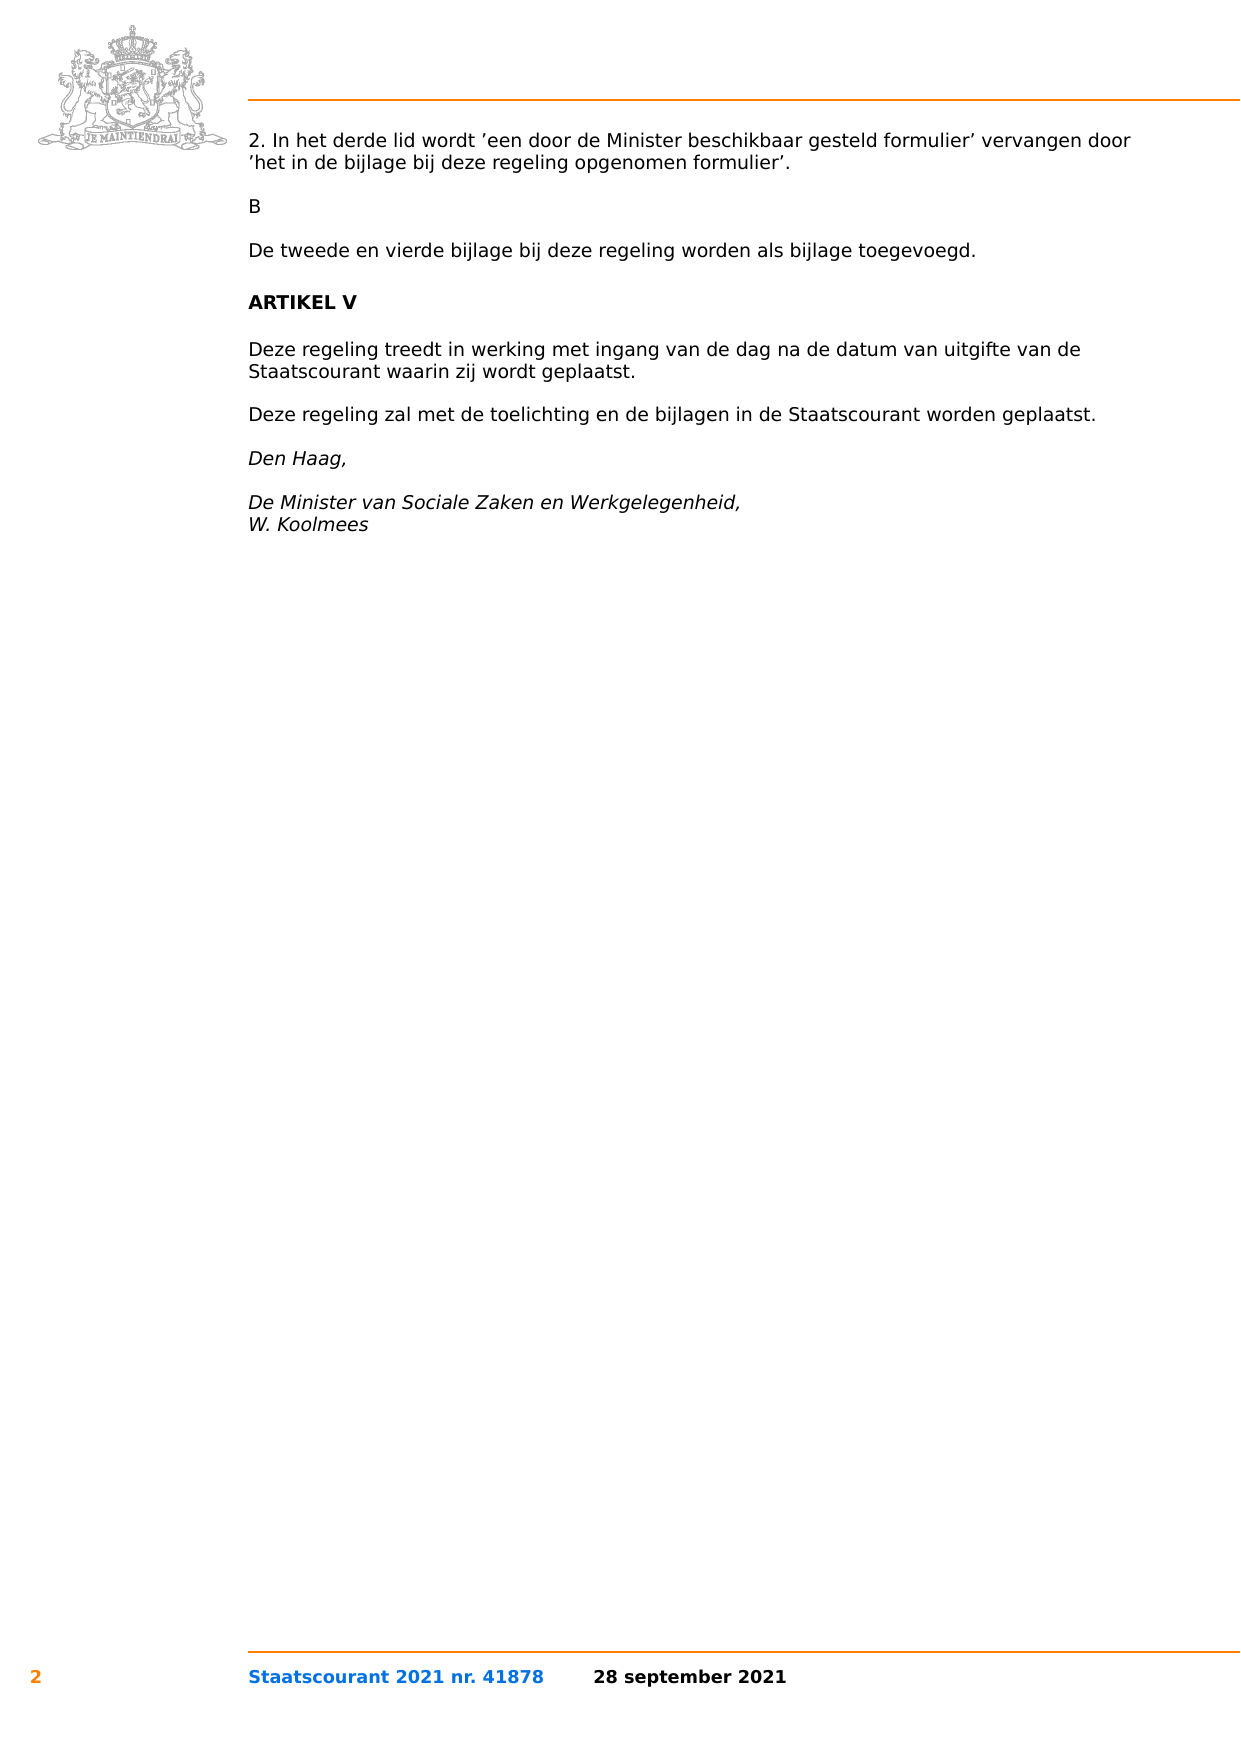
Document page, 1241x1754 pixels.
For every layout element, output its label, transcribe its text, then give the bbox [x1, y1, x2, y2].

text Deze regeling treedt in werking met ingang van de dag na de datum van uitgifte van de Staatscourant waarin zij wordt geplaatst. [248, 338, 1163, 382]
text De Minister van Sociale Zaken en Werkgelegenheid, W. Koolmees [248, 492, 1163, 536]
text 2. In het derde lid wordt ’een door de Minister beschikbaar gesteld formulier’ vervangen door ’het in de bijlage bij deze regeling opgenomen formulier’. [248, 130, 1163, 174]
text De tweede en vierde bijlage bij deze regeling worden als bijlage toegevoegd. [248, 239, 1163, 262]
picture [38, 25, 227, 150]
text B [248, 196, 1163, 218]
text Den Haag, [248, 448, 1163, 470]
text Deze regeling zal met de toelichting en de bijlagen in de Staatscourant worden geplaatst. [248, 404, 1163, 426]
subtitle ARTIKEL V [248, 292, 1163, 313]
